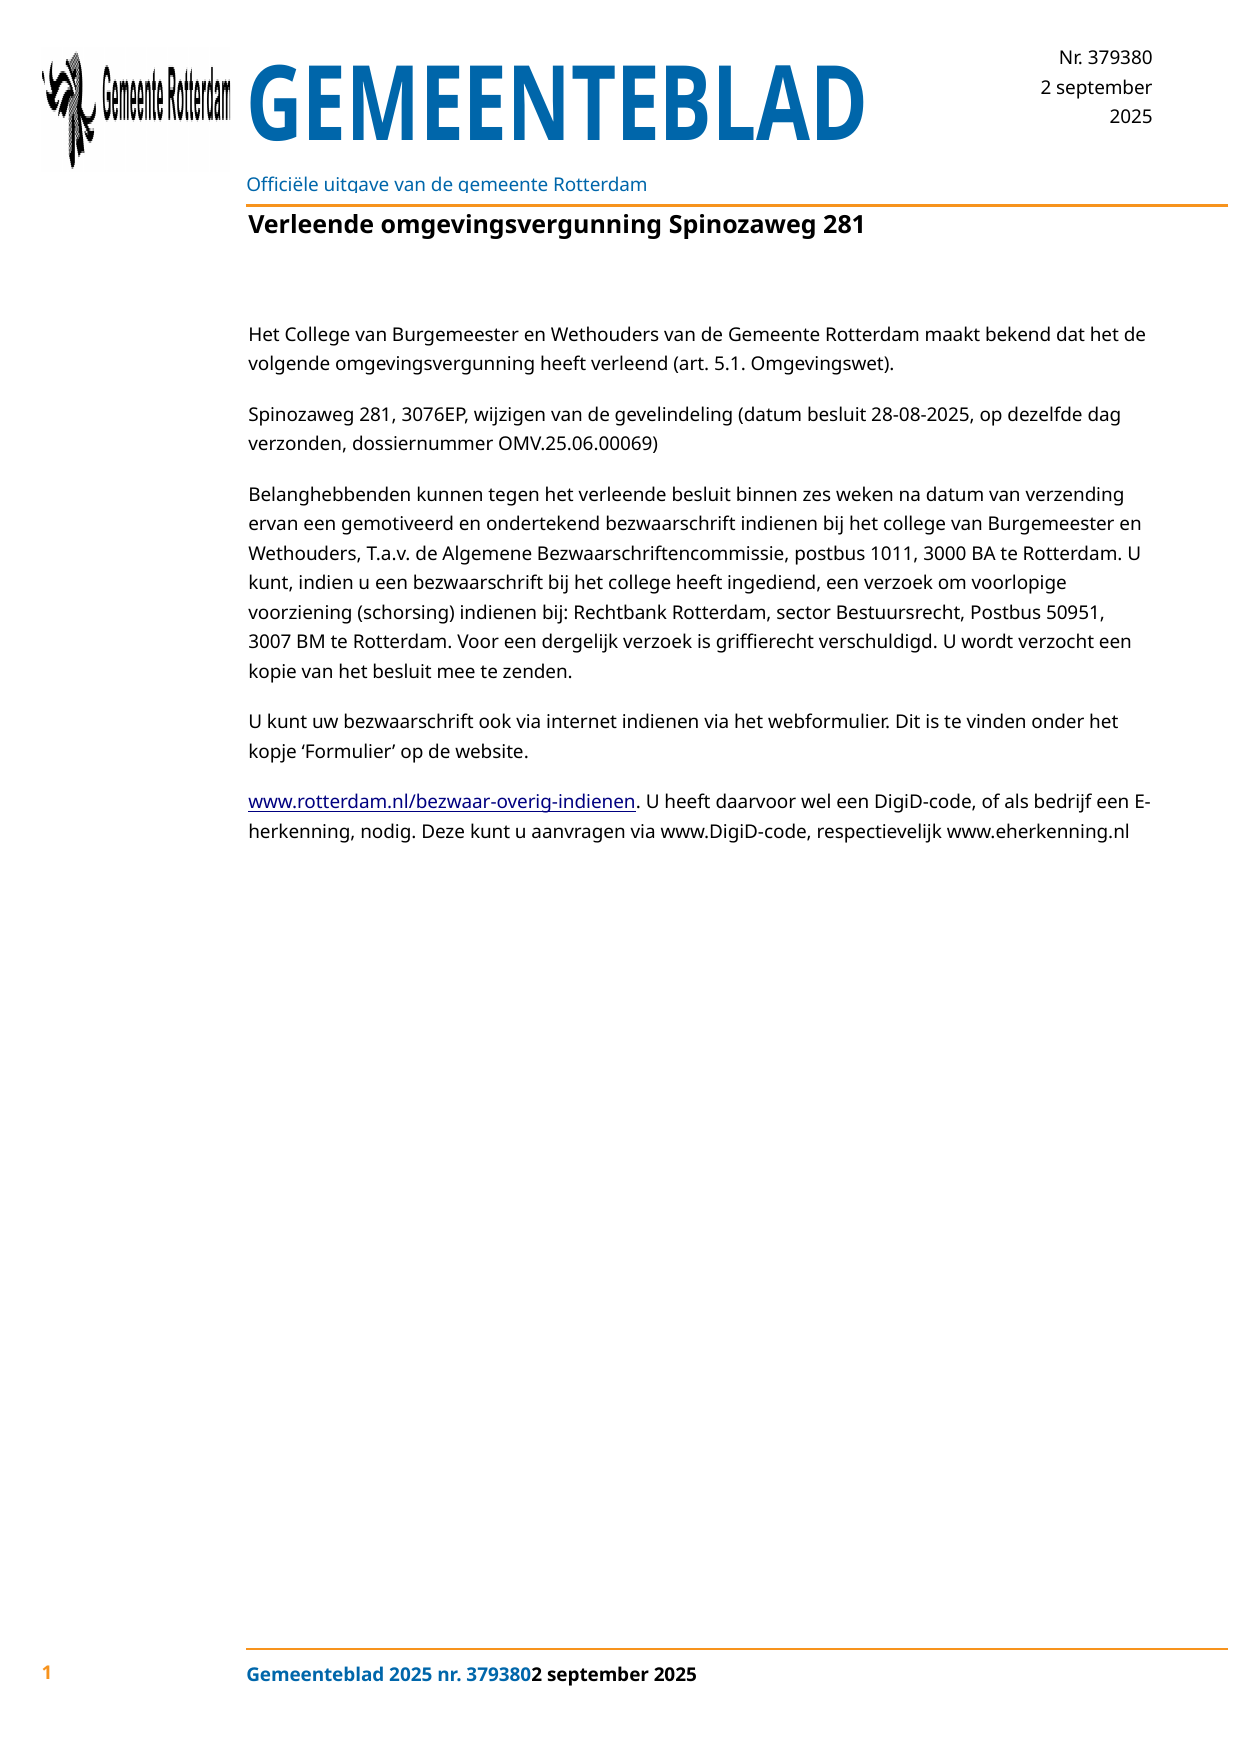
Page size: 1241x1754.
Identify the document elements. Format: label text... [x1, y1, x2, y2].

picture [41, 47, 231, 172]
text Belanghebbenden kunnen tegen het verleende besluit binnen zes weken na datum van verzending ervan een gemotiveerd en ondertekend bezwaarschrift indienen bij het college van Burgemeester en Wethouders, T.a.v. de Algemene Bezwaarschriftencommissie, postbus 1011, 3000 BA te Rotterdam. U kunt, indien u een bezwaarschrift bij het college heeft ingediend, een verzoek om voorlopige voorziening (schorsing) indienen bij: Rechtbank Rotterdam, sector Bestuursrecht, Postbus 50951, 3007 BM te Rotterdam. Voor een dergelijk verzoek is griffierecht verschuldigd. U wordt verzocht een kopie van het besluit mee te zenden. [248, 481, 1152, 684]
text www.rotterdam.nl/bezwaar-overig-indienen. U heeft daarvoor wel een DigiD-code, of als bedrijf een E-herkenning, nodig. Deze kunt u aanvragen via www.DigiD-code, respectievelijk www.eherkenning.nl [248, 789, 1152, 844]
text U kunt uw bezwaarschrift ook via internet indienen via het webformulier. Dit is te vinden onder het kopje ‘Formulier’ op de website. [248, 709, 1152, 764]
text Verleende omgevingsvergunning Spinozaweg 281 [248, 207, 1152, 241]
text Spinozaweg 281, 3076EP, wijzigen van de gevelindeling (datum besluit 28-08-2025, op dezelfde dag verzonden, dossiernummer OMV.25.06.00069) [248, 401, 1152, 456]
text Het College van Burgemeester en Wethouders van de Gemeente Rotterdam maakt bekend dat het de volgende omgevingsvergunning heeft verleend (art. 5.1. Omgevingswet). [248, 321, 1152, 376]
